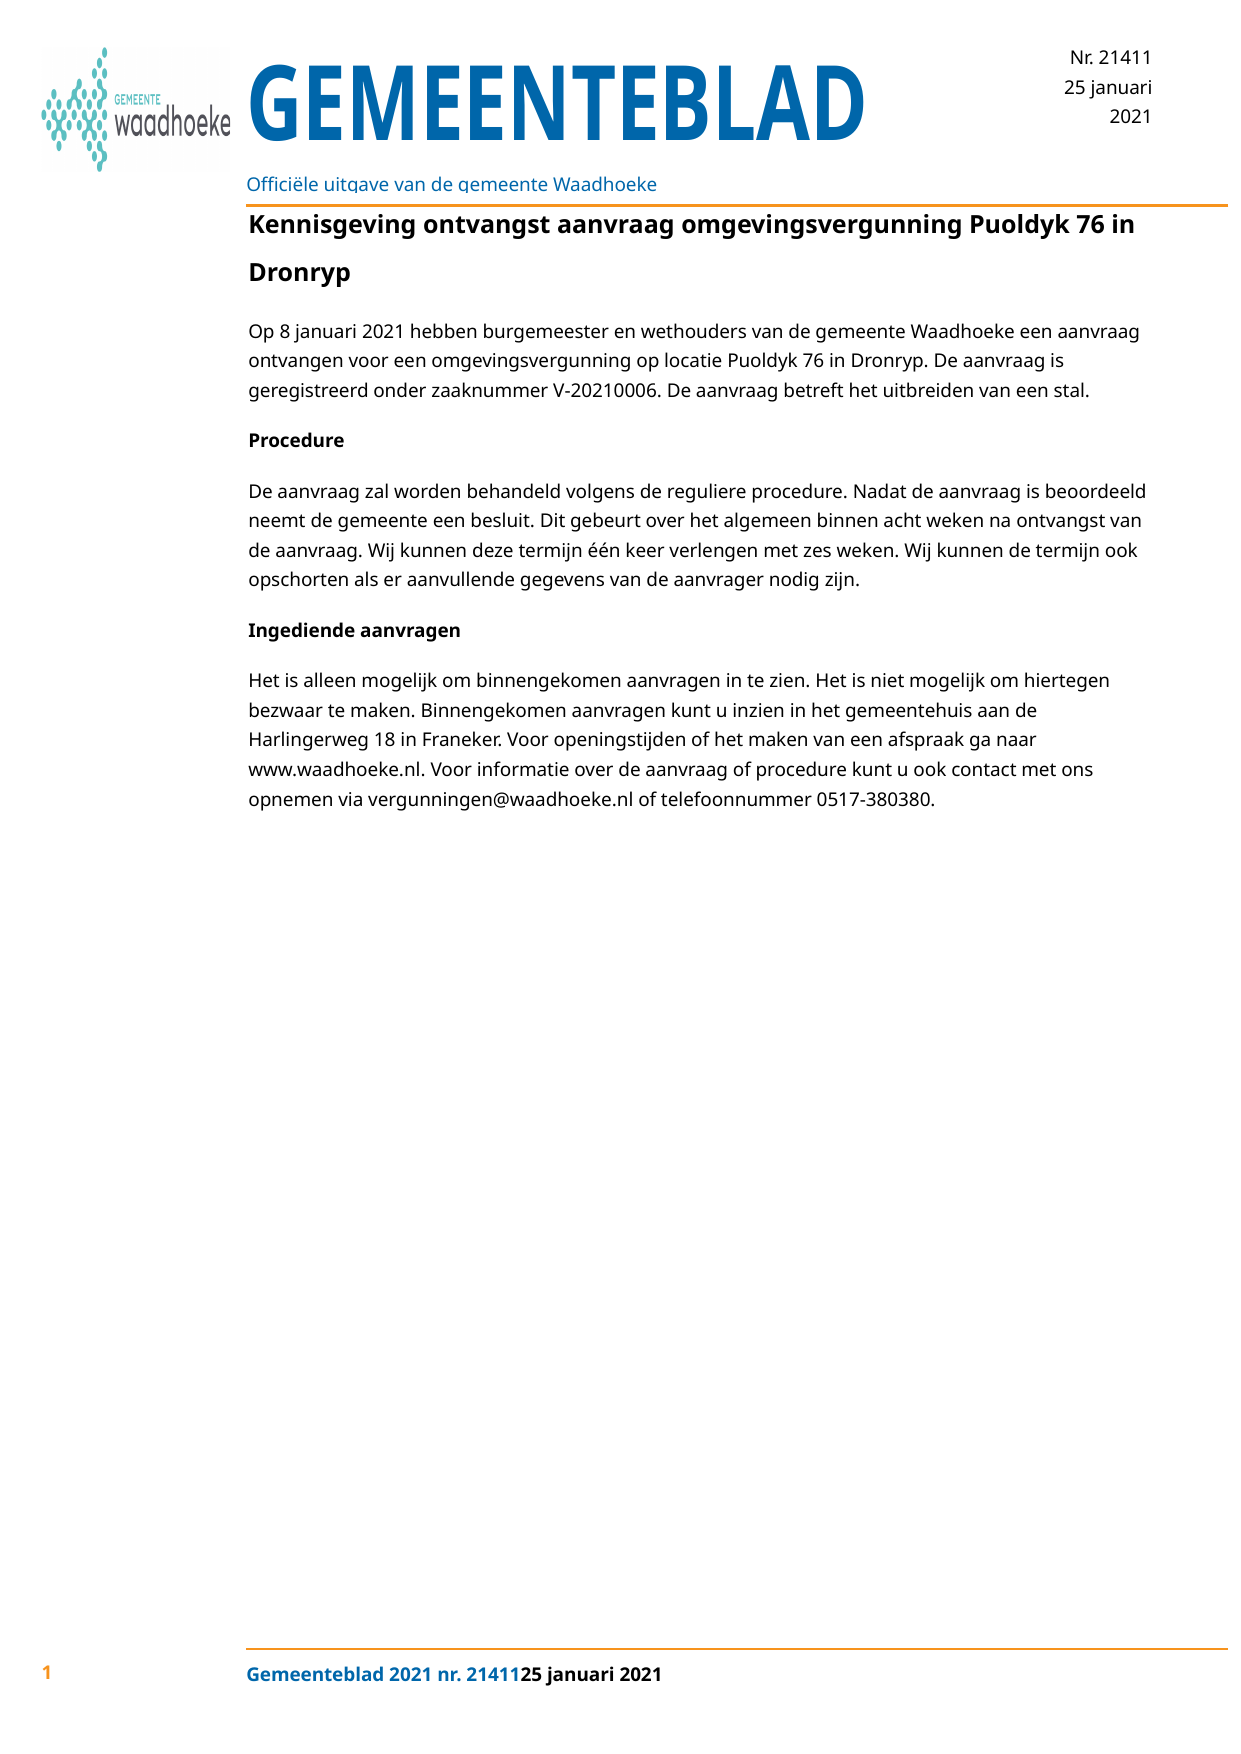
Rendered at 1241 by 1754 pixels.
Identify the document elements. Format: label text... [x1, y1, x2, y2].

text Ingediende aanvragen [248, 617, 1152, 643]
text Op 8 januari 2021 hebben burgemeester en wethouders van de gemeente Waadhoeke een aanvraag ontvangen voor een omgevingsvergunning op locatie Puoldyk 76 in Dronryp. De aanvraag is geregistreerd onder zaaknummer V-20210006. De aanvraag betreft het uitbreiden van een stal. [248, 318, 1152, 403]
text De aanvraag zal worden behandeld volgens de reguliere procedure. Nadat de aanvraag is beoordeeld neemt de gemeente een besluit. Dit gebeurt over het algemeen binnen acht weken na ontvangst van de aanvraag. Wij kunnen deze termijn één keer verlengen met zes weken. Wij kunnen de termijn ook opschorten als er aanvullende gegevens van de aanvrager nodig zijn. [248, 478, 1152, 592]
text Het is alleen mogelijk om binnengekomen aanvragen in te zien. Het is niet mogelijk om hiertegen bezwaar te maken. Binnengekomen aanvragen kunt u inzien in het gemeentehuis aan de Harlingerweg 18 in Franeker. Voor openingstijden of het maken van een afspraak ga naar www.waadhoeke.nl. Voor informatie over de aanvraag of procedure kunt u ook contact met ons opnemen via vergunningen@waadhoeke.nl of telefoonnummer 0517-380380. [248, 667, 1152, 812]
text Procedure [248, 427, 1152, 453]
text Kennisgeving ontvangst aanvraag omgevingsvergunning Puoldyk 76 in Dronryp [248, 207, 1152, 288]
picture [41, 47, 231, 172]
